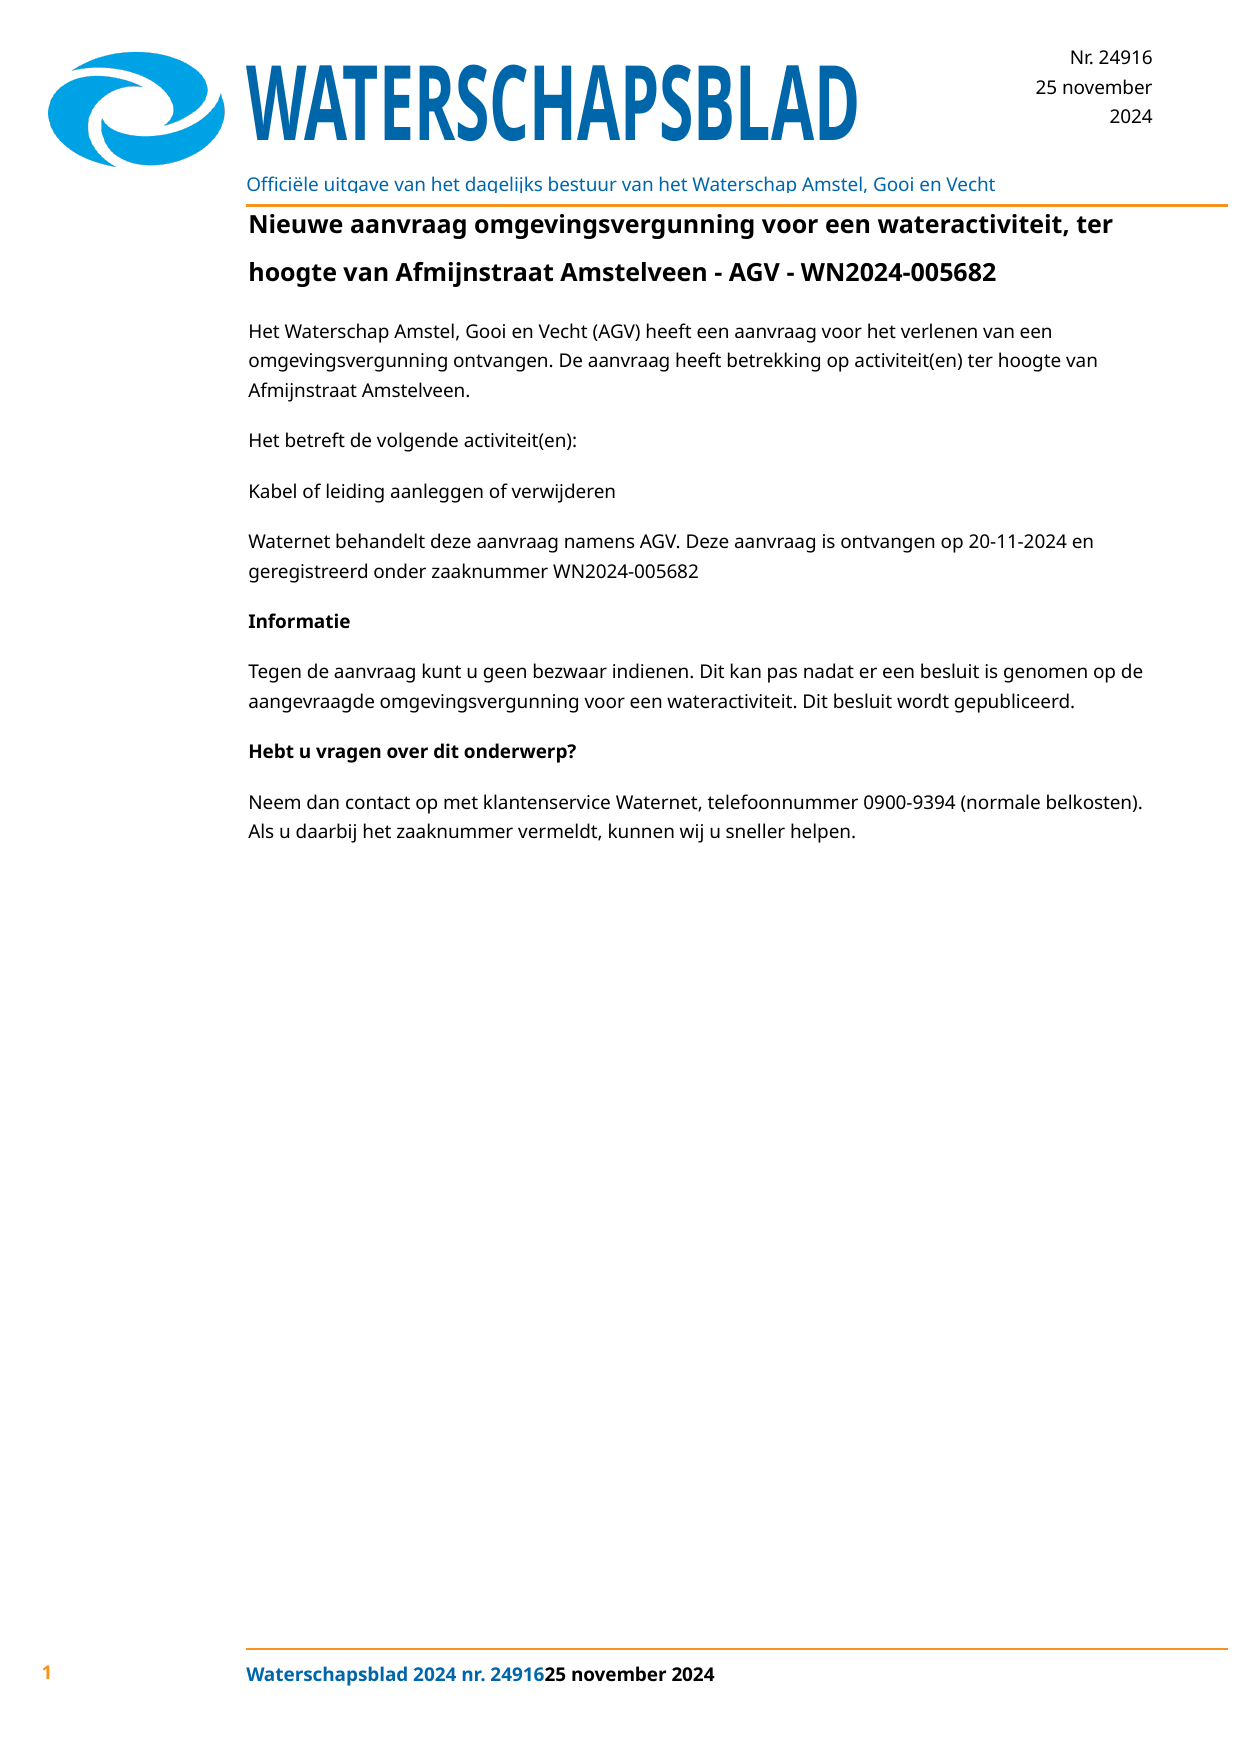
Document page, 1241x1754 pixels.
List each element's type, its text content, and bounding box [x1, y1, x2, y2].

text Het Waterschap Amstel, Gooi en Vecht (AGV) heeft een aanvraag voor het verlenen van een omgevingsvergunning ontvangen. De aanvraag heeft betrekking op activiteit(en) ter hoogte van Afmijnstraat Amstelveen. [248, 318, 1152, 403]
text Nieuwe aanvraag omgevingsvergunning voor een wateractiviteit, ter hoogte van Afmijnstraat Amstelveen - AGV - WN2024-005682 [248, 207, 1152, 288]
text Hebt u vragen over dit onderwerp? [248, 739, 1152, 764]
text Het betreft de volgende activiteit(en): [248, 427, 1152, 453]
text Neem dan contact op met klantenservice Waternet, telefoonnummer 0900-9394 (normale belkosten). Als u daarbij het zaaknummer vermeldt, kunnen wij u sneller helpen. [248, 789, 1152, 844]
text Informatie [248, 608, 1152, 634]
picture [41, 47, 231, 172]
text Tegen de aanvraag kunt u geen bezwaar indienen. Dit kan pas nadat er een besluit is genomen op de aangevraagde omgevingsvergunning voor een wateractiviteit. Dit besluit wordt gepubliceerd. [248, 659, 1152, 714]
text Waternet behandelt deze aanvraag namens AGV. Deze aanvraag is ontvangen op 20-11-2024 en geregistreerd onder zaaknummer WN2024-005682 [248, 528, 1152, 584]
text Kabel of leiding aanleggen of verwijderen [248, 478, 1152, 504]
